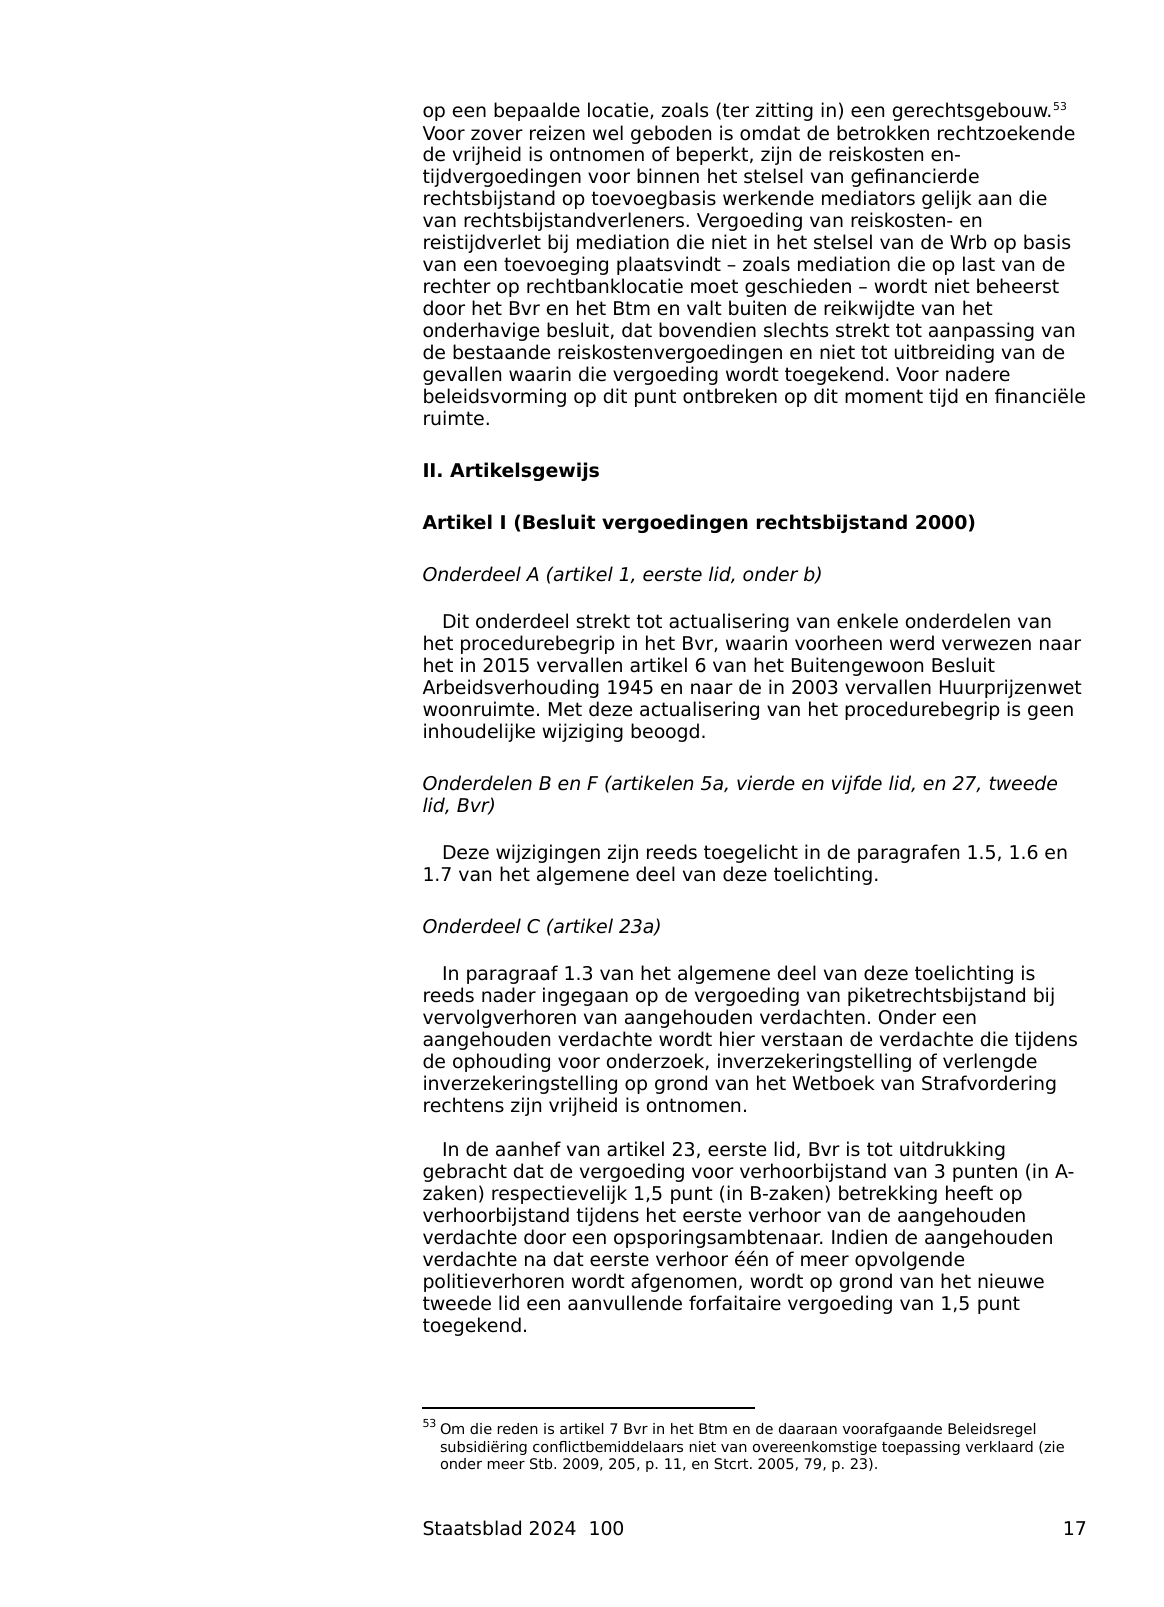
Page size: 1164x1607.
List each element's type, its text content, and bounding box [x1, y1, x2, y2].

subtitle Onderdelen B en F (artikelen 5a, vierde en vijfde lid, en 27, tweede lid, Bvr) [422, 773, 1087, 817]
subtitle Artikel I (Besluit vergoedingen rechtsbijstand 2000) [422, 512, 1087, 534]
subtitle Onderdeel A (artikel 1, eerste lid, onder b) [422, 564, 1087, 586]
text In de aanhef van artikel 23, eerste lid, Bvr is tot uitdrukking gebracht dat de vergoeding voor verhoorbijstand van 3 punten (in A-zaken) respectievelijk 1,5 punt (in B-zaken) betrekking heeft op verhoorbijstand tijdens het eerste verhoor van de aangehouden verdachte door een opsporingsambtenaar. Indien de aangehouden verdachte na dat eerste verhoor één of meer opvolgende politieverhoren wordt afgenomen, wordt op grond van het nieuwe tweede lid een aanvullende forfaitaire vergoeding van 1,5 punt toegekend. [422, 1139, 1087, 1337]
subtitle Onderdeel C (artikel 23a) [422, 916, 1087, 938]
subtitle II. Artikelsgewijs [422, 460, 1087, 482]
text Dit onderdeel strekt tot actualisering van enkele onderdelen van het procedurebegrip in het Bvr, waarin voorheen werd verwezen naar het in 2015 vervallen artikel 6 van het Buitengewoon Besluit Arbeidsverhouding 1945 en naar de in 2003 vervallen Huurprijzenwet woonruimte. Met deze actualisering van het procedurebegrip is geen inhoudelijke wijziging beoogd. [422, 611, 1087, 743]
text In paragraaf 1.3 van het algemene deel van deze toelichting is reeds nader ingegaan op de vergoeding van piketrechtsbijstand bij vervolgverhoren van aangehouden verdachten. Onder een aangehouden verdachte wordt hier verstaan de verdachte die tijdens de ophouding voor onderzoek, inverzekeringstelling of verlengde inverzekeringstelling op grond van het Wetboek van Strafvordering rechtens zijn vrijheid is ontnomen. [422, 963, 1087, 1117]
text op een bepaalde locatie, zoals (ter zitting in) een gerechtsgebouw. Voor zover reizen wel geboden is omdat de betrokken rechtzoekende de vrijheid is ontnomen of beperkt, zijn de reiskosten en- tijdvergoedingen voor binnen het stelsel van gefinancierde rechtsbijstand op toevoegbasis werkende mediators gelijk aan die van rechtsbijstandverleners. Vergoeding van reiskosten- en reistijdverlet bij mediation die niet in het stelsel van de Wrb op basis van een toevoeging plaatsvindt – zoals mediation die op last van de rechter op rechtbanklocatie moet geschieden – wordt niet beheerst door het Bvr en het Btm en valt buiten de reikwijdte van het onderhavige besluit, dat bovendien slechts strekt tot aanpassing van de bestaande reiskostenvergoedingen en niet tot uitbreiding van de gevallen waarin die vergoeding wordt toegekend. Voor nadere beleidsvorming op dit punt ontbreken op dit moment tijd en financiële ruimte. [422, 100, 1087, 430]
text Deze wijzigingen zijn reeds toegelicht in de paragrafen 1.5, 1.6 en 1.7 van het algemene deel van deze toelichting. [422, 842, 1087, 886]
text Om die reden is artikel 7 Bvr in het Btm en de daaraan voorafgaande Beleidsregel subsidiëring conflictbemiddelaars niet van overeenkomstige toepassing verklaard (zie onder meer Stb. 2009, 205, p. 11, en Stcrt. 2005, 79, p. 23). [422, 1417, 1087, 1473]
